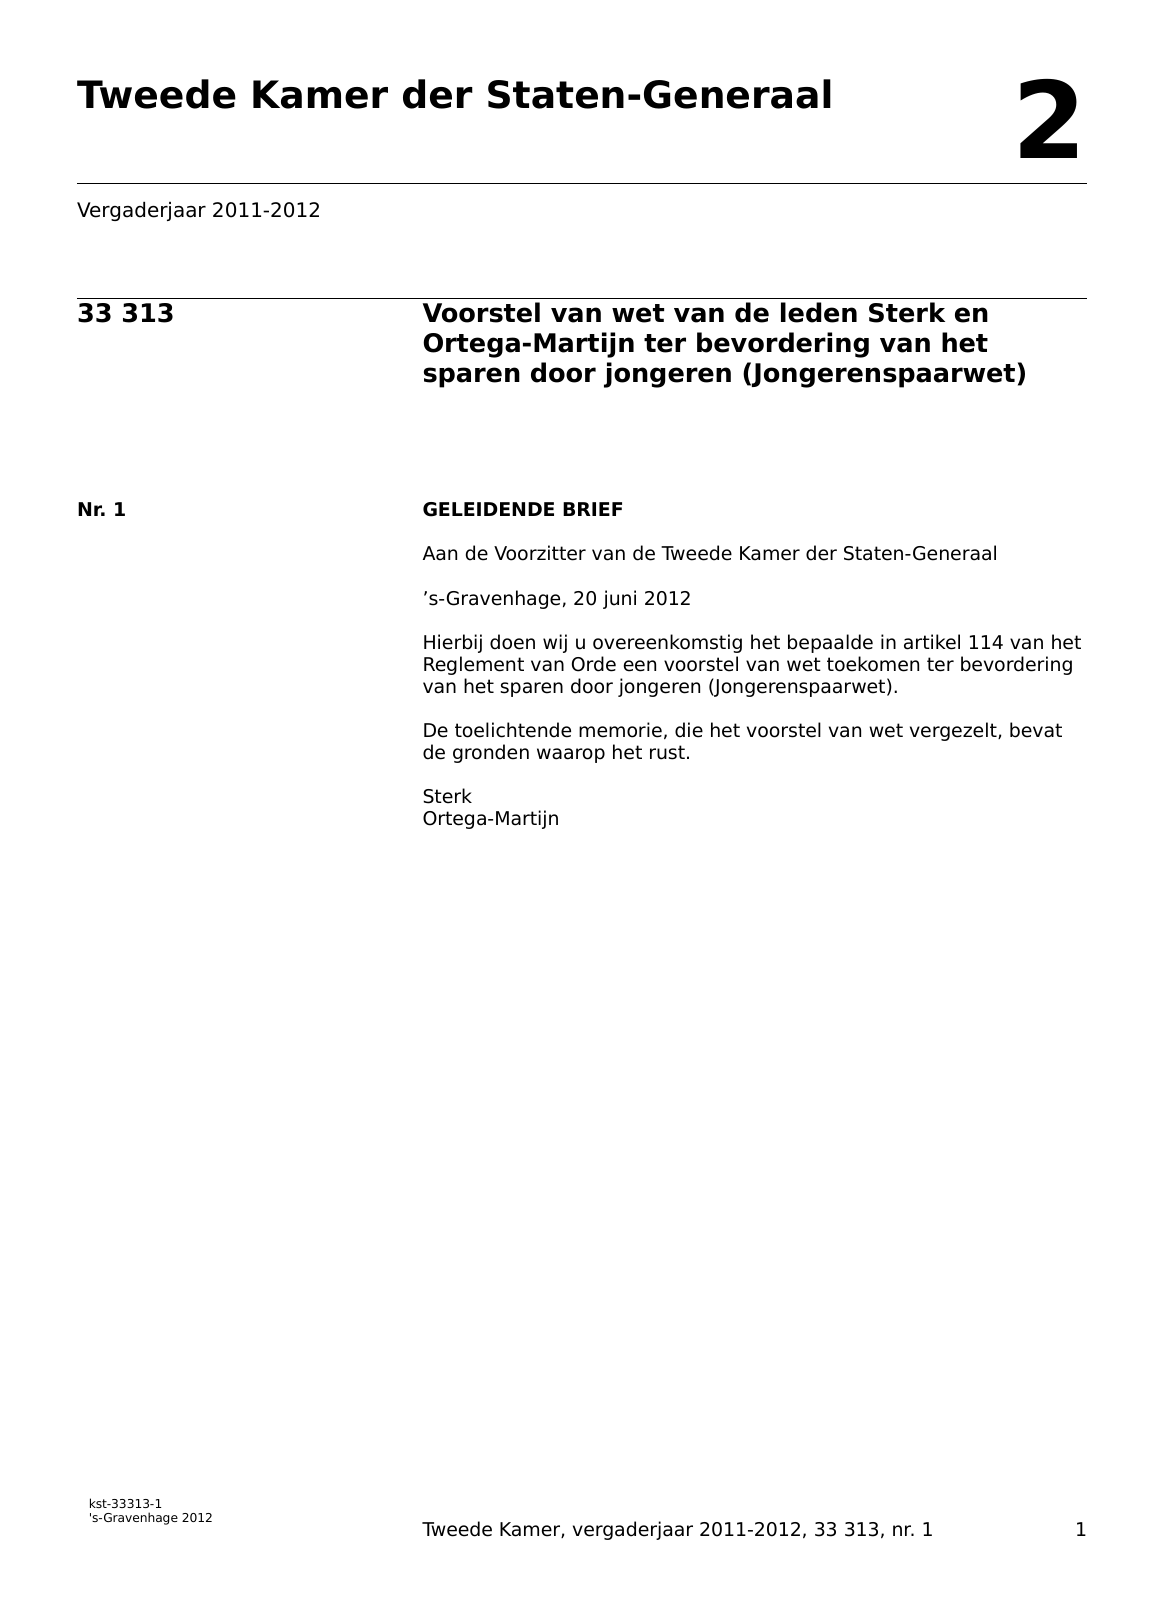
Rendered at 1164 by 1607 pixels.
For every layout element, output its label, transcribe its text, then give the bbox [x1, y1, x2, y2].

subtitle Nr. 1 GELEIDENDE BRIEF [77, 499, 1087, 521]
text 's-Gravenhage 2012 [88, 1511, 323, 1525]
text Hierbij doen wij u overeenkomstig het bepaalde in artikel 114 van het Reglement van Orde een voorstel van wet toekomen ter bevordering van het sparen door jongeren (Jongerenspaarwet). [422, 632, 1087, 697]
table_header 2 [886, 59, 1087, 183]
text Aan de Voorzitter van de Tweede Kamer der Staten-Generaal [422, 543, 1087, 565]
text De toelichtende memorie, die het voorstel van wet vergezelt, bevat de gronden waarop het rust. [422, 720, 1087, 764]
text ’s-Gravenhage, 20 juni 2012 [422, 587, 1087, 609]
text kst-33313-1 [88, 1497, 323, 1511]
subtitle 33 313 Voorstel van wet van de leden Sterk en Ortega-Martijn ter bevordering van het sparen door jongeren (Jongerenspaarwet) [77, 299, 1087, 388]
table_cell Vergaderjaar 2011-2012 [77, 184, 1087, 298]
text Sterk [422, 786, 1087, 808]
table_header Tweede Kamer der Staten-Generaal [77, 59, 886, 183]
text Ortega-Martijn [422, 808, 1087, 830]
